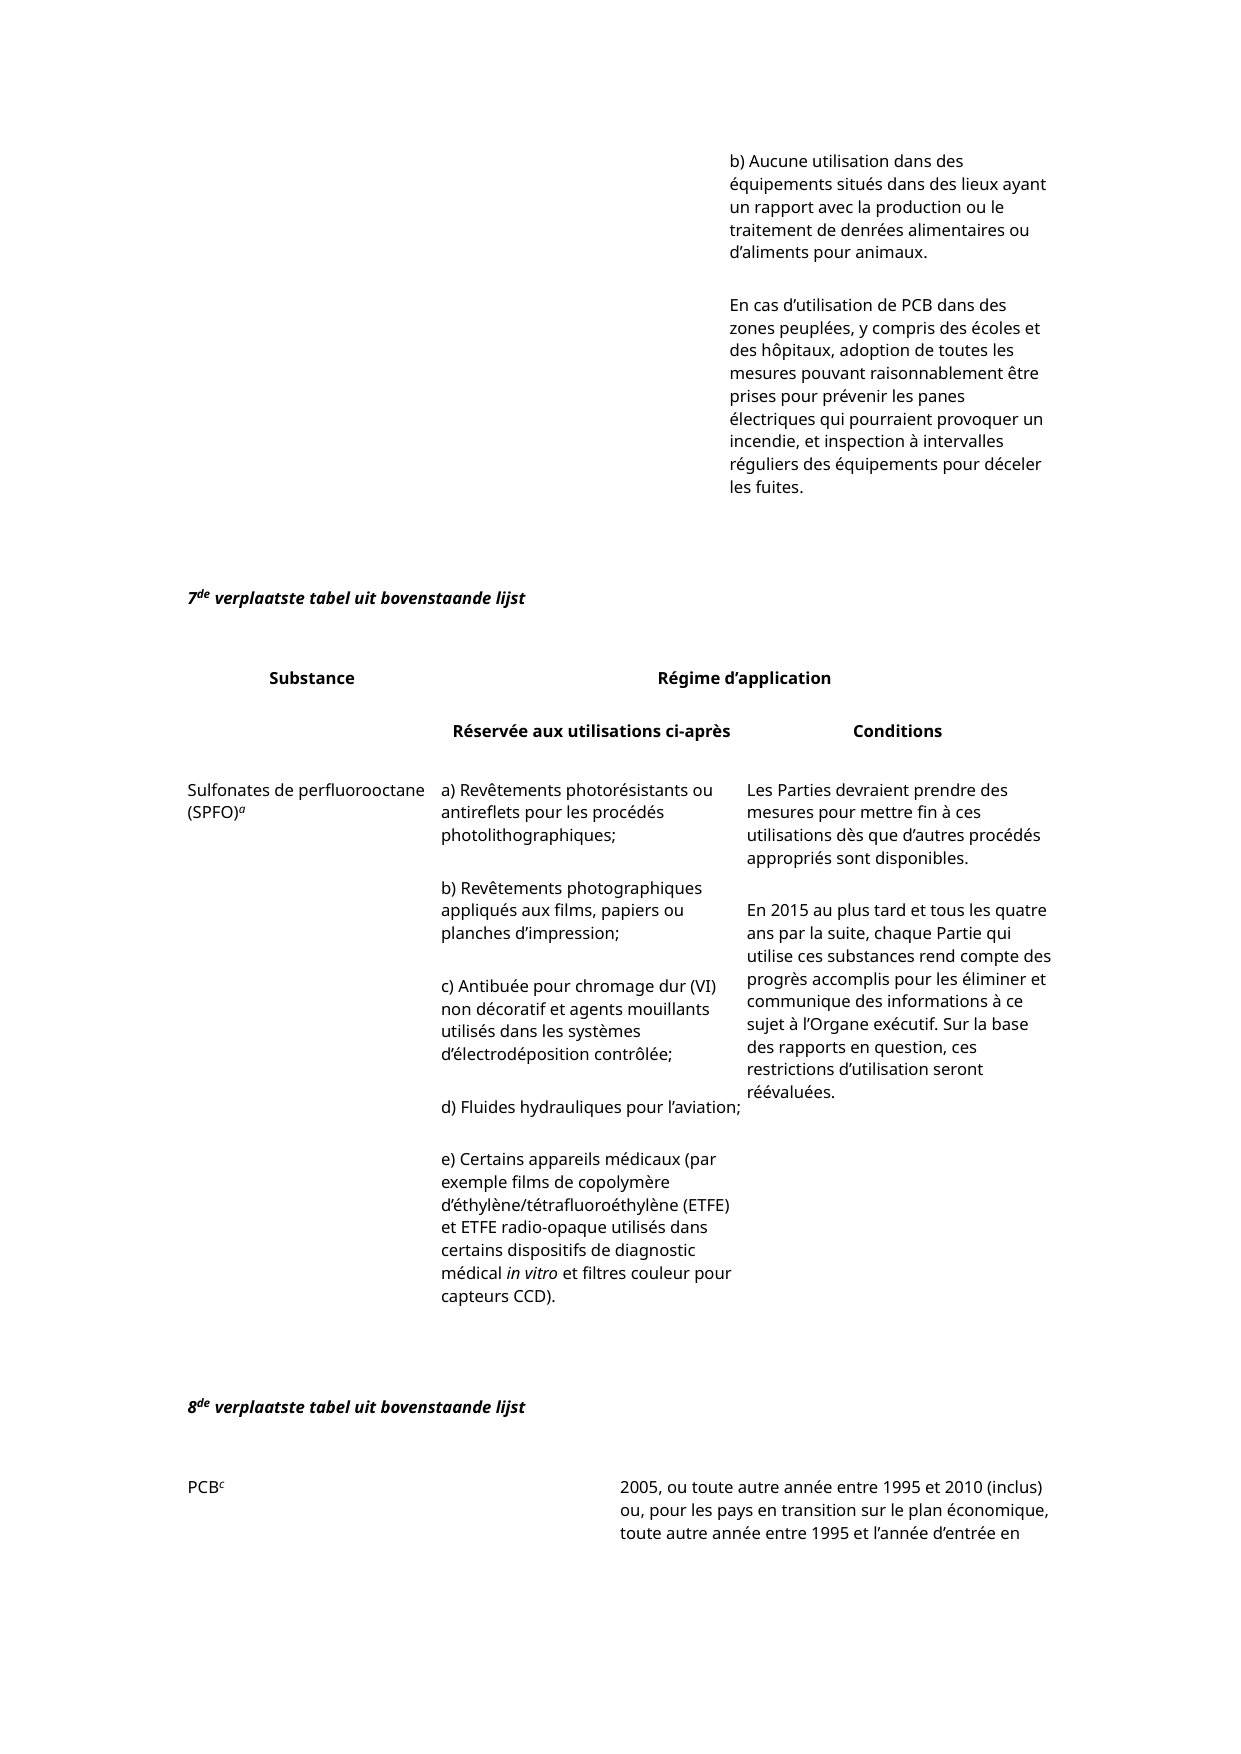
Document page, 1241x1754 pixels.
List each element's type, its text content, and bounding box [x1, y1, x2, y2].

table_cell [458, 150, 729, 528]
table_cell [188, 720, 441, 778]
text 7de verplaatste tabel uit bovenstaande lijst [187, 586, 1053, 609]
table_header 2005, ou toute autre année entre 1995 et 2010 (inclus) ou, pour les pays en transition sur le plan économique, toute autre année entre 1995 et l’année d’entrée en [620, 1476, 1053, 1544]
table_cell Sulfonates de perfluorooctane (SPFO)a [188, 778, 441, 1337]
table_cell Conditions [747, 720, 1053, 778]
table_cell Réservée aux utilisations ci-après [441, 720, 747, 778]
table_cell [188, 150, 458, 528]
table_header PCBc [188, 1476, 620, 1544]
table_header Régime d’application [441, 667, 1053, 720]
text 8de verplaatste tabel uit bovenstaande lijst [187, 1395, 1053, 1418]
table_cell Les Parties devraient prendre des mesures pour mettre fin à ces utilisations dès que d’autres procédés appropriés sont disponibles. En 2015 au plus tard et tous les quatre ans par la suite, chaque Partie qui utilise ces substances rend compte des progrès accomplis pour les éliminer et communique des informations à ce sujet à l’Organe exécutif. Sur la base des rapports en question, ces restrictions d’utilisation seront réévaluées. [747, 778, 1053, 1337]
table_cell b) Aucune utilisation dans des équipements situés dans des lieux ayant un rapport avec la production ou le traitement de denrées alimentaires ou d’aliments pour animaux. En cas d’utilisation de PCB dans des zones peuplées, y compris des écoles et des hôpitaux, adoption de toutes les mesures pouvant raisonnablement être prises pour prévenir les panes électriques qui pourraient provoquer un incendie, et inspection à intervalles réguliers des équipements pour déceler les fuites. [729, 150, 1053, 528]
table_cell a) Revêtements photorésistants ou antireflets pour les procédés photolithographiques; b) Revêtements photographiques appliqués aux films, papiers ou planches d’impression; c) Antibuée pour chromage dur (VI) non décoratif et agents mouillants utilisés dans les systèmes d’électrodéposition contrôlée; d) Fluides hydrauliques pour l’aviation; e) Certains appareils médicaux (par exemple films de copolymère d’éthylène/tétrafluoroéthylène (ETFE) et ETFE radio-opaque utilisés dans certains dispositifs de diagnostic médical in vitro et filtres couleur pour capteurs CCD). [441, 778, 747, 1337]
table_header Substance [188, 667, 441, 720]
